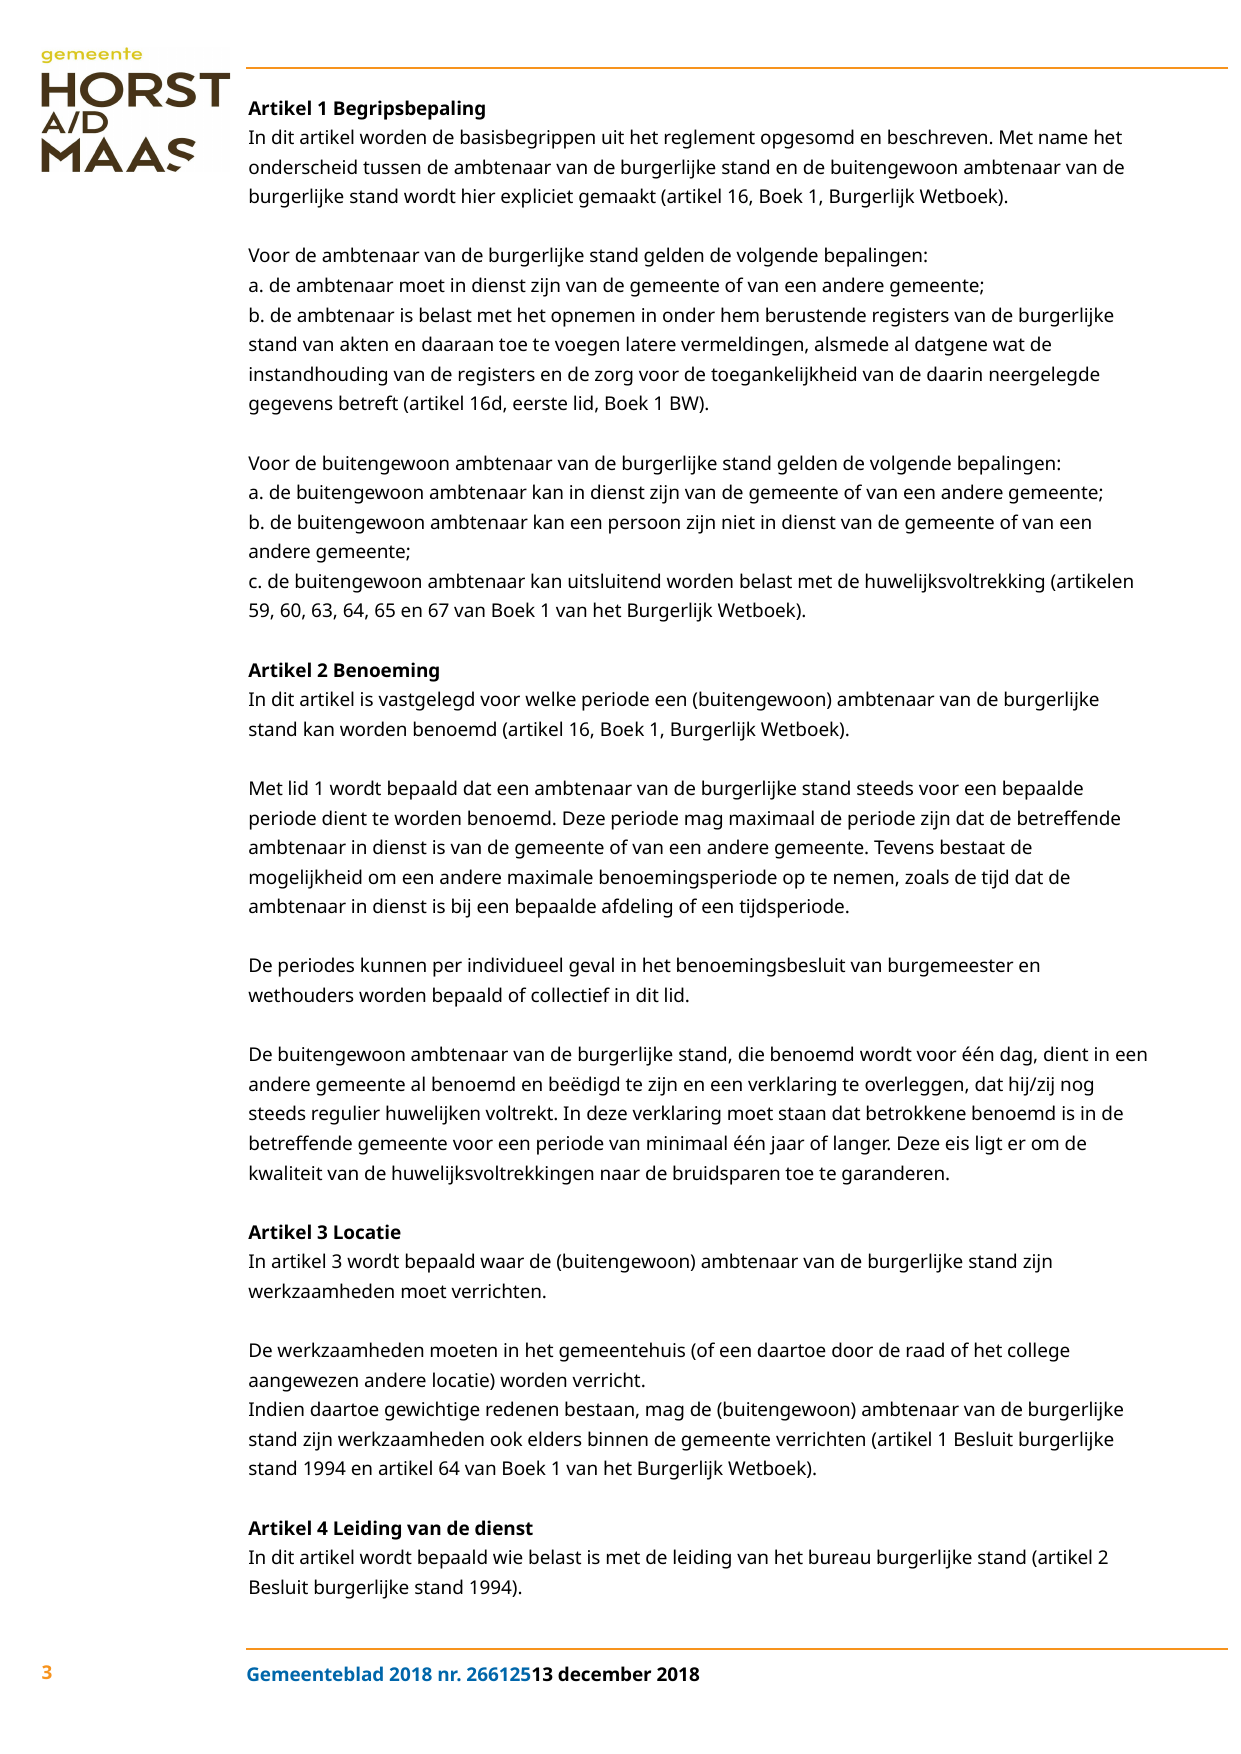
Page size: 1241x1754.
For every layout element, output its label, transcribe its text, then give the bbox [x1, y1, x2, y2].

text Indien daartoe gewichtige redenen bestaan, mag de (buitengewoon) ambtenaar van de burgerlijke stand zijn werkzaamheden ook elders binnen de gemeente verrichten (artikel 1 Besluit burgerlijke stand 1994 en artikel 64 van Boek 1 van het Burgerlijk Wetboek). [248, 1396, 1152, 1481]
text Met lid 1 wordt bepaald dat een ambtenaar van de burgerlijke stand steeds voor een bepaalde periode dient te worden benoemd. Deze periode mag maximaal de periode zijn dat de betreffende ambtenaar in dienst is van de gemeente of van een andere gemeente. Tevens bestaat de mogelijkheid om een andere maximale benoemingsperiode op te nemen, zoals de tijd dat de ambtenaar in dienst is bij een bepaalde afdeling of een tijdsperiode. [248, 775, 1152, 919]
text a. de buitengewoon ambtenaar kan in dienst zijn van de gemeente of van een andere gemeente; [248, 479, 1152, 505]
text In dit artikel is vastgelegd voor welke periode een (buitengewoon) ambtenaar van de burgerlijke stand kan worden benoemd (artikel 16, Boek 1, Burgerlijk Wetboek). [248, 686, 1152, 742]
text De werkzaamheden moeten in het gemeentehuis (of een daartoe door de raad of het college aangewezen andere locatie) worden verricht. [248, 1337, 1152, 1393]
text Artikel 4 Leiding van de dienst [248, 1515, 1152, 1541]
text De buitengewoon ambtenaar van de burgerlijke stand, die benoemd wordt voor één dag, dient in een andere gemeente al benoemd en beëdigd te zijn en een verklaring te overleggen, dat hij/zij nog steeds regulier huwelijken voltrekt. In deze verklaring moet staan dat betrokkene benoemd is in de betreffende gemeente voor een periode van minimaal één jaar of langer. Deze eis ligt er om de kwaliteit van de huwelijksvoltrekkingen naar de bruidsparen toe te garanderen. [248, 1041, 1152, 1186]
text Artikel 1 Begripsbepaling [248, 95, 1152, 121]
text In dit artikel worden de basisbegrippen uit het reglement opgesomd en beschreven. Met name het onderscheid tussen de ambtenaar van de burgerlijke stand en de buitengewoon ambtenaar van de burgerlijke stand wordt hier expliciet gemaakt (artikel 16, Boek 1, Burgerlijk Wetboek). [248, 124, 1152, 209]
text In artikel 3 wordt bepaald waar de (buitengewoon) ambtenaar van de burgerlijke stand zijn werkzaamheden moet verrichten. [248, 1248, 1152, 1304]
text Voor de ambtenaar van de burgerlijke stand gelden de volgende bepalingen: [248, 243, 1152, 268]
text Artikel 2 Benoeming [248, 657, 1152, 683]
text a. de ambtenaar moet in dienst zijn van de gemeente of van een andere gemeente; [248, 272, 1152, 298]
text b. de buitengewoon ambtenaar kan een persoon zijn niet in dienst van de gemeente of van een andere gemeente; [248, 509, 1152, 564]
text De periodes kunnen per individueel geval in het benoemingsbesluit van burgemeester en wethouders worden bepaald of collectief in dit lid. [248, 953, 1152, 1008]
text Artikel 3 Locatie [248, 1219, 1152, 1245]
text c. de buitengewoon ambtenaar kan uitsluitend worden belast met de huwelijksvoltrekking (artikelen 59, 60, 63, 64, 65 en 67 van Boek 1 van het Burgerlijk Wetboek). [248, 568, 1152, 623]
text b. de ambtenaar is belast met het opnemen in onder hem berustende registers van de burgerlijke stand van akten en daaraan toe te voegen latere vermeldingen, alsmede al datgene wat de instandhouding van de registers en de zorg voor de toegankelijkheid van de daarin neergelegde gegevens betreft (artikel 16d, eerste lid, Boek 1 BW). [248, 302, 1152, 416]
picture [41, 47, 231, 172]
text In dit artikel wordt bepaald wie belast is met de leiding van het bureau burgerlijke stand (artikel 2 Besluit burgerlijke stand 1994). [248, 1544, 1152, 1600]
text Voor de buitengewoon ambtenaar van de burgerlijke stand gelden de volgende bepalingen: [248, 450, 1152, 476]
